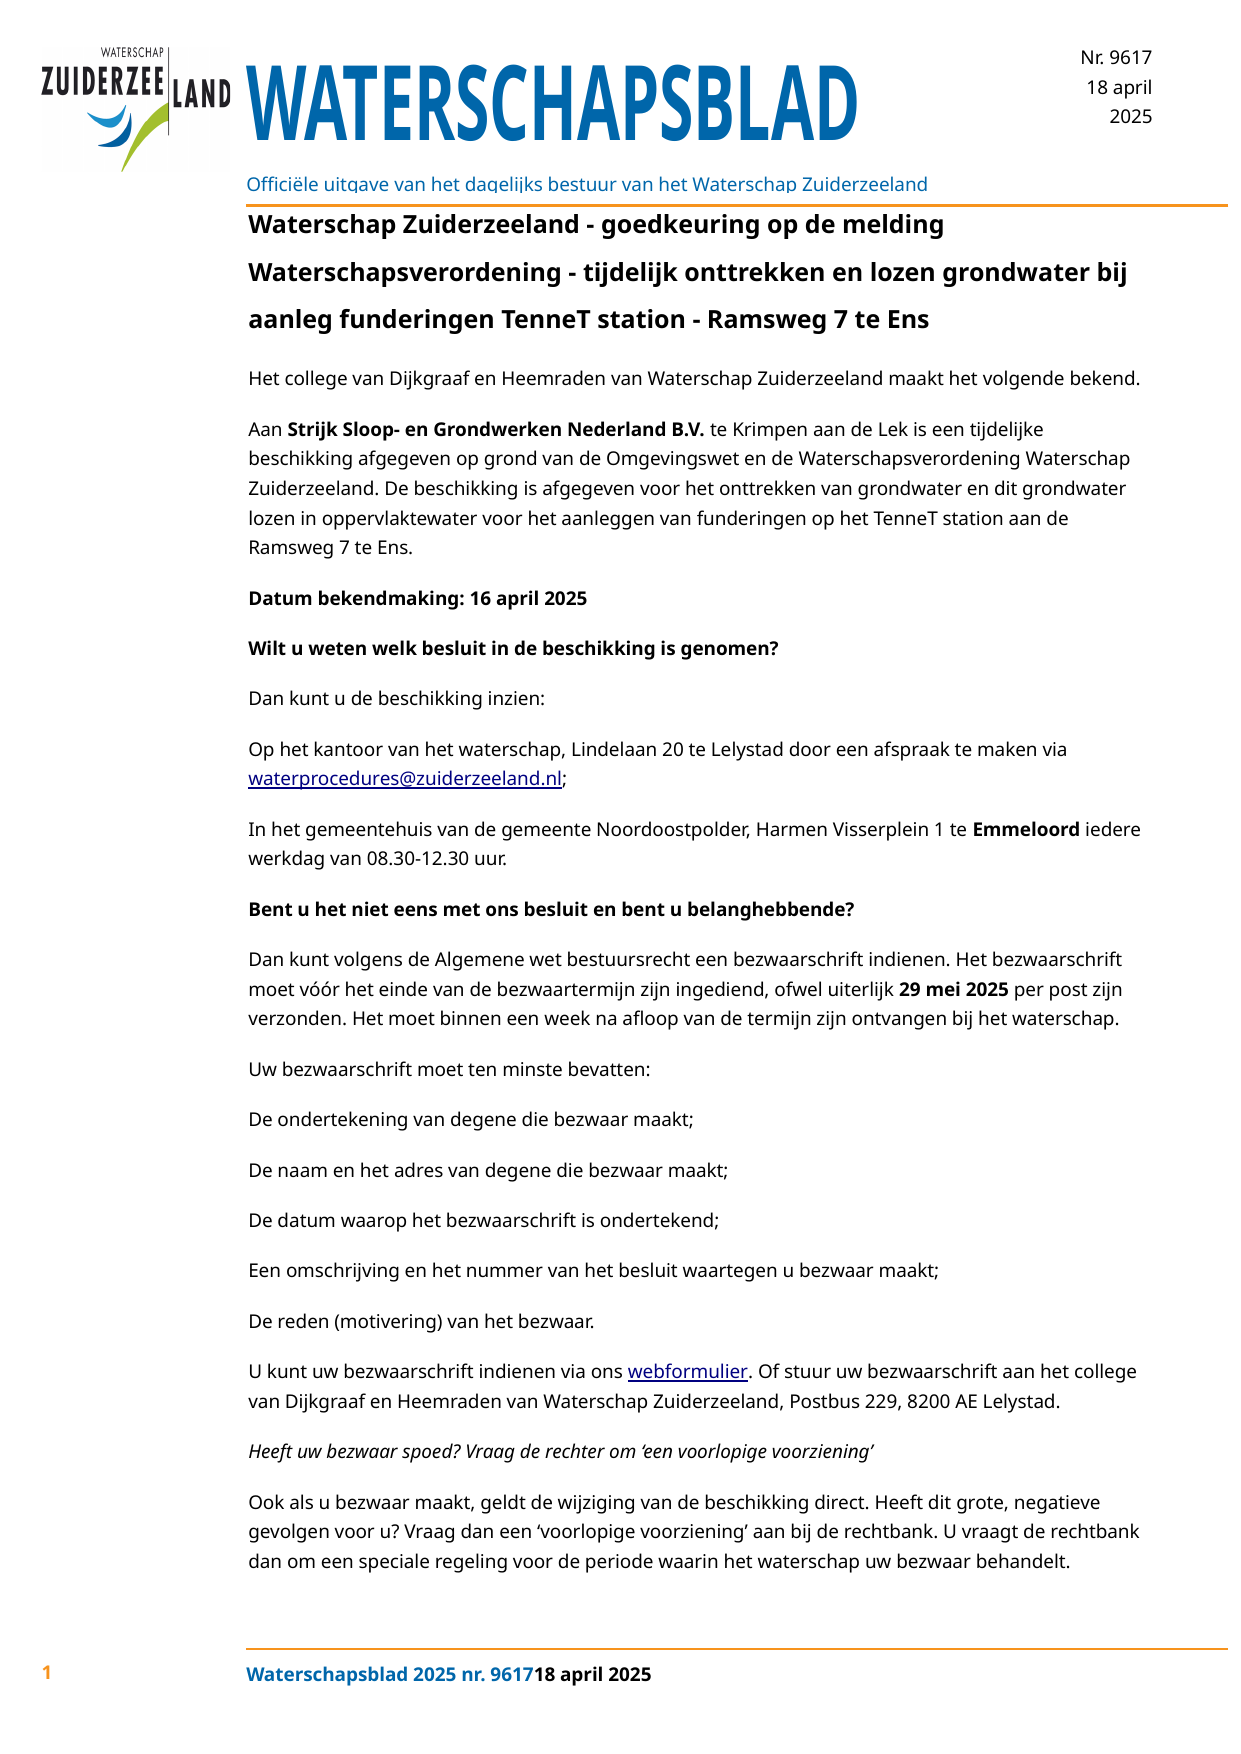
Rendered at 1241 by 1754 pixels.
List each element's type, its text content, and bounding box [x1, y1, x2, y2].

text Een omschrijving en het nummer van het besluit waartegen u bezwaar maakt; [248, 1258, 1152, 1283]
text Dan kunt u de beschikking inzien: [248, 686, 1152, 711]
text Aan Strijk Sloop- en Grondwerken Nederland B.V. te Krimpen aan de Lek is een tijdelijke beschikking afgegeven op grond van de Omgevingswet en de Waterschapsverordening Waterschap Zuiderzeeland. De beschikking is afgegeven voor het onttrekken van grondwater en dit grondwater lozen in oppervlaktewater voor het aanleggen van funderingen op het TenneT station aan de Ramsweg 7 te Ens. [248, 416, 1152, 560]
text Heeft uw bezwaar spoed? Vraag de rechter om ‘een voorlopige voorziening’ [248, 1438, 1152, 1464]
text Datum bekendmaking: 16 april 2025 [248, 585, 1152, 610]
text De datum waarop het bezwaarschrift is ondertekend; [248, 1207, 1152, 1233]
text Bent u het niet eens met ons besluit en bent u belanghebbende? [248, 896, 1152, 922]
picture [41, 47, 231, 172]
text In het gemeentehuis van de gemeente Noordoostpolder, Harmen Visserplein 1 te Emmeloord iedere werkdag van 08.30-12.30 uur. [248, 816, 1152, 871]
text U kunt uw bezwaarschrift indienen via ons webformulier. Of stuur uw bezwaarschrift aan het college van Dijkgraaf en Heemraden van Waterschap Zuiderzeeland, Postbus 229, 8200 AE Lelystad. [248, 1358, 1152, 1414]
text De naam en het adres van degene die bezwaar maakt; [248, 1157, 1152, 1182]
text De ondertekening van degene die bezwaar maakt; [248, 1106, 1152, 1132]
text Wilt u weten welk besluit in de beschikking is genomen? [248, 635, 1152, 661]
text Waterschap Zuiderzeeland - goedkeuring op de melding Waterschapsverordening - tijdelijk onttrekken en lozen grondwater bij aanleg funderingen TenneT station - Ramsweg 7 te Ens [248, 207, 1152, 336]
text Dan kunt volgens de Algemene wet bestuursrecht een bezwaarschrift indienen. Het bezwaarschrift moet vóór het einde van de bezwaartermijn zijn ingediend, ofwel uiterlijk 29 mei 2025 per post zijn verzonden. Het moet binnen een week na afloop van de termijn zijn ontvangen bij het waterschap. [248, 946, 1152, 1031]
text Op het kantoor van het waterschap, Lindelaan 20 te Lelystad door een afspraak te maken via waterprocedures@zuiderzeeland.nl; [248, 736, 1152, 791]
text De reden (motivering) van het bezwaar. [248, 1308, 1152, 1334]
text Ook als u bezwaar maakt, geldt de wijziging van de beschikking direct. Heeft dit grote, negatieve gevolgen voor u? Vraag dan een ‘voorlopige voorziening’ aan bij de rechtbank. U vraagt de rechtbank dan om een speciale regeling voor de periode waarin het waterschap uw bezwaar behandelt. [248, 1489, 1152, 1574]
text Uw bezwaarschrift moet ten minste bevatten: [248, 1056, 1152, 1082]
text Het college van Dijkgraaf en Heemraden van Waterschap Zuiderzeeland maakt het volgende bekend. [248, 366, 1152, 391]
